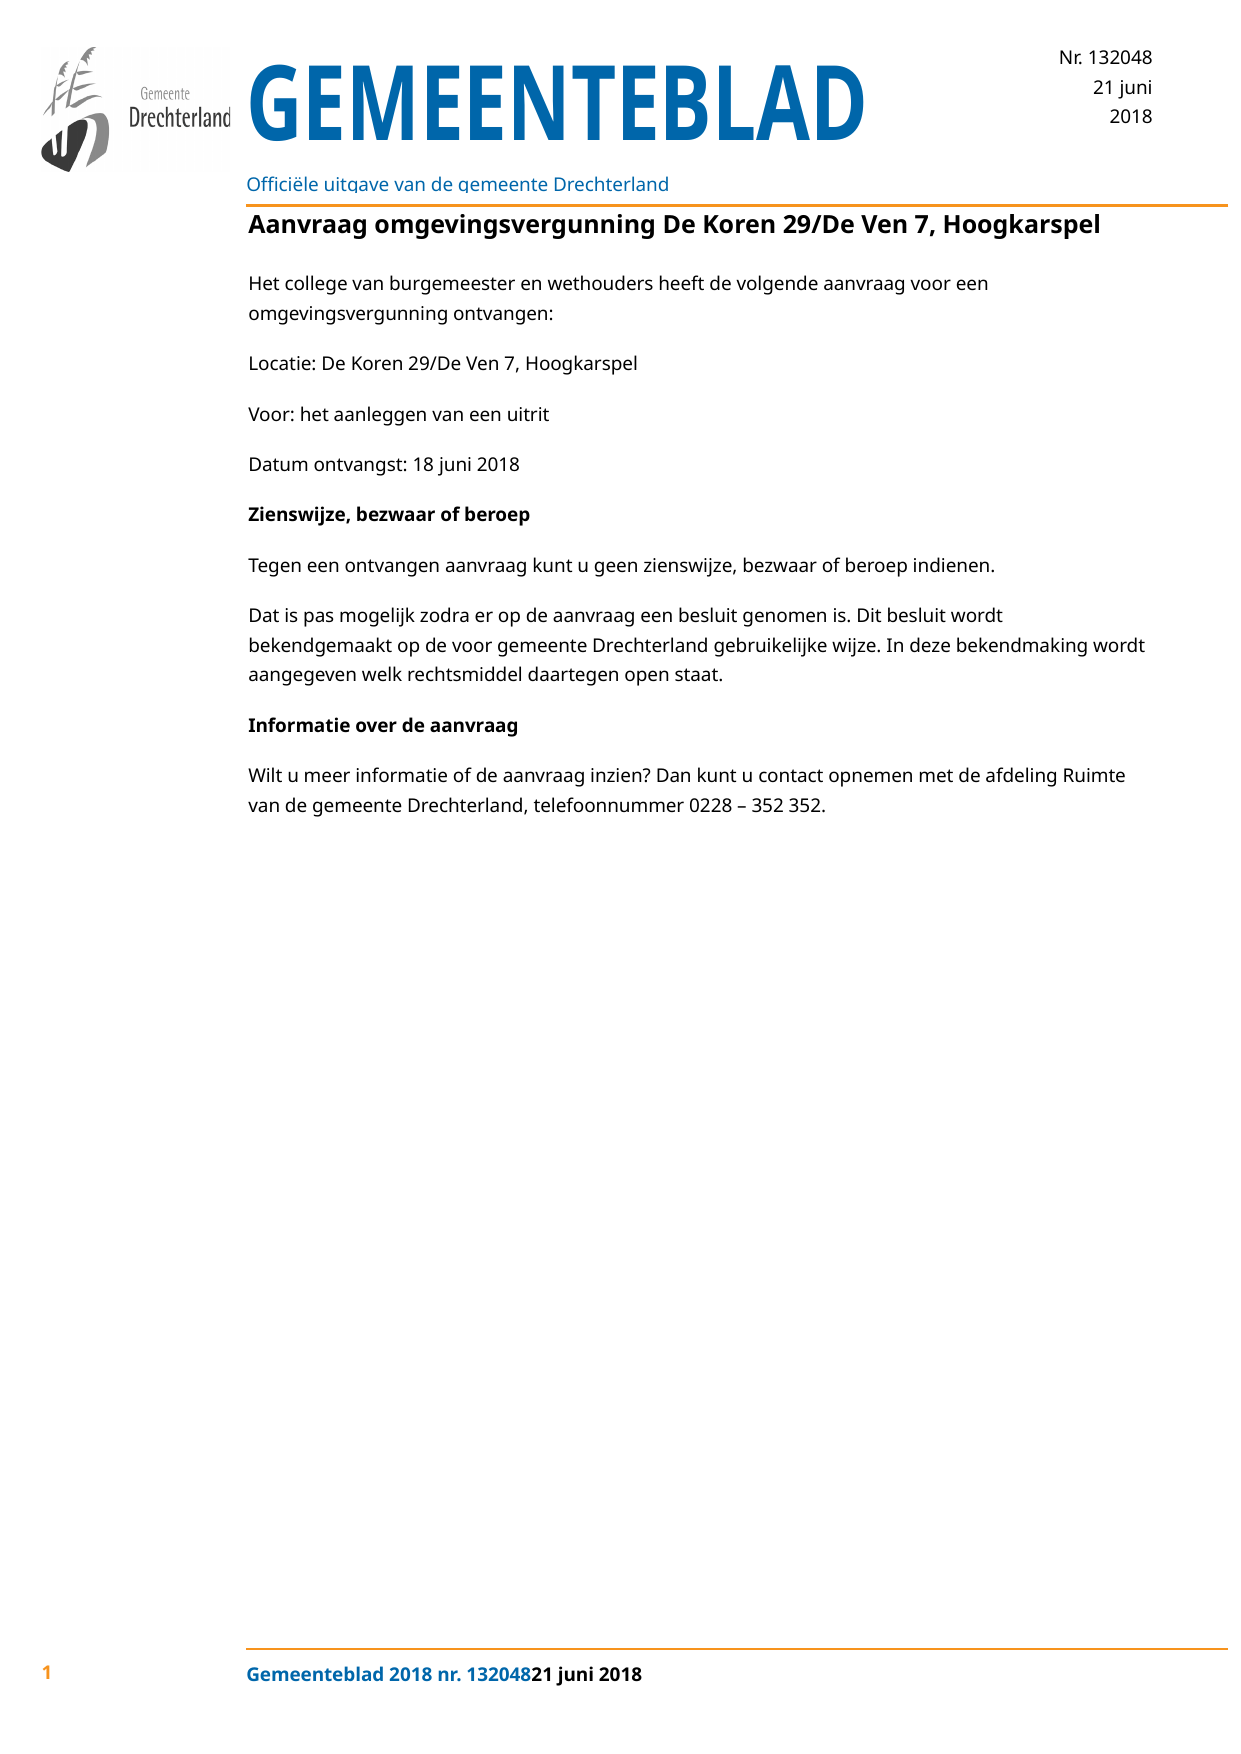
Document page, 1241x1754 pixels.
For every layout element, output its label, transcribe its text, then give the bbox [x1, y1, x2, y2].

text Aanvraag omgevingsvergunning De Koren 29/De Ven 7, Hoogkarspel [248, 207, 1152, 241]
text Informatie over de aanvraag [248, 712, 1152, 738]
text Voor: het aanleggen van een uitrit [248, 401, 1152, 426]
text Zienswijze, bezwaar of beroep [248, 502, 1152, 527]
text Datum ontvangst: 18 juni 2018 [248, 451, 1152, 477]
text Wilt u meer informatie of de aanvraag inzien? Dan kunt u contact opnemen met de afdeling Ruimte van de gemeente Drechterland, telefoonnummer 0228 – 352 352. [248, 762, 1152, 818]
text Het college van burgemeester en wethouders heeft de volgende aanvraag voor een omgevingsvergunning ontvangen: [248, 270, 1152, 326]
text Locatie: De Koren 29/De Ven 7, Hoogkarspel [248, 350, 1152, 376]
picture [41, 47, 231, 172]
text Tegen een ontvangen aanvraag kunt u geen zienswijze, bezwaar of beroep indienen. [248, 552, 1152, 578]
text Dat is pas mogelijk zodra er op de aanvraag een besluit genomen is. Dit besluit wordt bekendgemaakt op de voor gemeente Drechterland gebruikelijke wijze. In deze bekendmaking wordt aangegeven welk rechtsmiddel daartegen open staat. [248, 602, 1152, 687]
